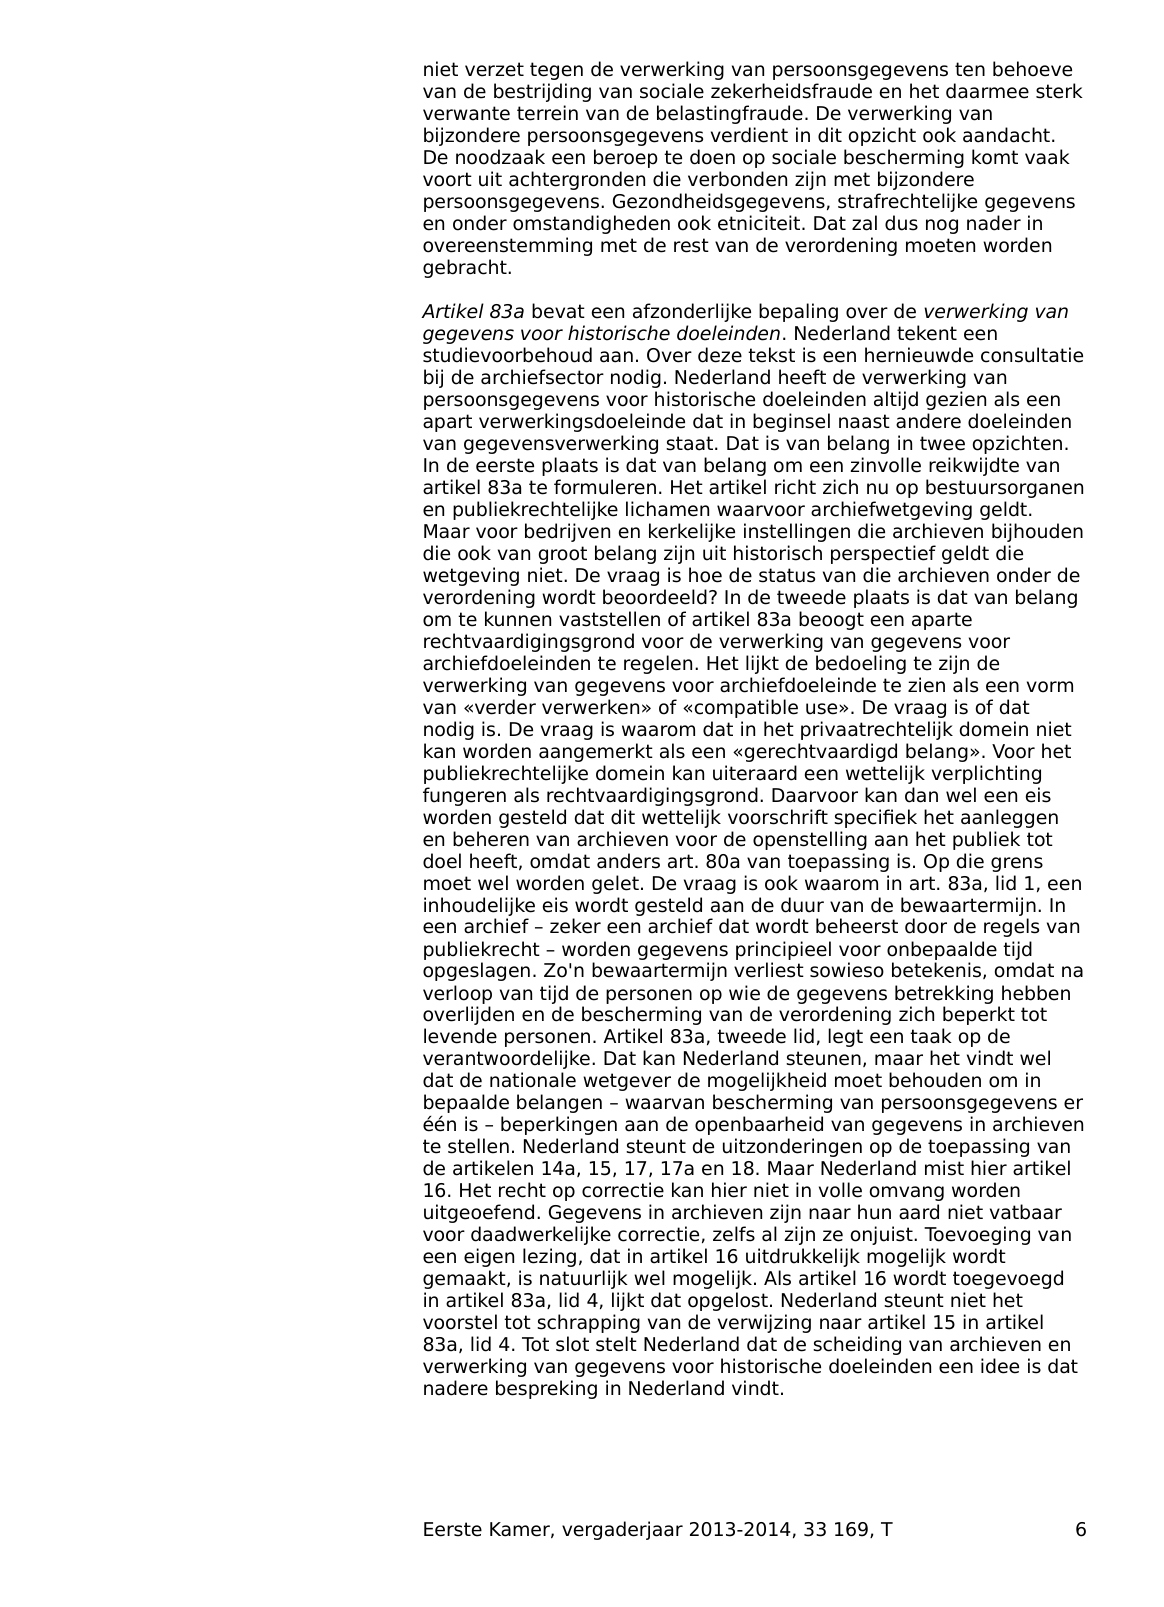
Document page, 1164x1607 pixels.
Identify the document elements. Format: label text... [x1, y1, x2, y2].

text niet verzet tegen de verwerking van persoonsgegevens ten behoeve van de bestrijding van sociale zekerheidsfraude en het daarmee sterk verwante terrein van de belastingfraude. De verwerking van bijzondere persoonsgegevens verdient in dit opzicht ook aandacht. De noodzaak een beroep te doen op sociale bescherming komt vaak voort uit achtergronden die verbonden zijn met bijzondere persoonsgegevens. Gezondheidsgegevens, strafrechtelijke gegevens en onder omstandigheden ook etniciteit. Dat zal dus nog nader in overeenstemming met de rest van de verordening moeten worden gebracht. [422, 59, 1087, 279]
text Artikel 83a bevat een afzonderlijke bepaling over de verwerking van gegevens voor historische doeleinden. Nederland tekent een studievoorbehoud aan. Over deze tekst is een hernieuwde consultatie bij de archiefsector nodig. Nederland heeft de verwerking van persoonsgegevens voor historische doeleinden altijd gezien als een apart verwerkingsdoeleinde dat in beginsel naast andere doeleinden van gegevensverwerking staat. Dat is van belang in twee opzichten. In de eerste plaats is dat van belang om een zinvolle reikwijdte van artikel 83a te formuleren. Het artikel richt zich nu op bestuursorganen en publiekrechtelijke lichamen waarvoor archiefwetgeving geldt. Maar voor bedrijven en kerkelijke instellingen die archieven bijhouden die ook van groot belang zijn uit historisch perspectief geldt die wetgeving niet. De vraag is hoe de status van die archieven onder de verordening wordt beoordeeld? In de tweede plaats is dat van belang om te kunnen vaststellen of artikel 83a beoogt een aparte rechtvaardigingsgrond voor de verwerking van gegevens voor archiefdoeleinden te regelen. Het lijkt de bedoeling te zijn de verwerking van gegevens voor archiefdoeleinde te zien als een vorm van «verder verwerken» of «compatible use». De vraag is of dat nodig is. De vraag is waarom dat in het privaatrechtelijk domein niet kan worden aangemerkt als een «gerechtvaardigd belang». Voor het publiekrechtelijke domein kan uiteraard een wettelijk verplichting fungeren als rechtvaardigingsgrond. Daarvoor kan dan wel een eis worden gesteld dat dit wettelijk voorschrift specifiek het aanleggen en beheren van archieven voor de openstelling aan het publiek tot doel heeft, omdat anders art. 80a van toepassing is. Op die grens moet wel worden gelet. De vraag is ook waarom in art. 83a, lid 1, een inhoudelijke eis wordt gesteld aan de duur van de bewaartermijn. In een archief – zeker een archief dat wordt beheerst door de regels van publiekrecht – worden gegevens principieel voor onbepaalde tijd opgeslagen. Zo'n bewaartermijn verliest sowieso betekenis, omdat na verloop van tijd de personen op wie de gegevens betrekking hebben overlijden en de bescherming van de verordening zich beperkt tot levende personen. Artikel 83a, tweede lid, legt een taak op de verantwoordelijke. Dat kan Nederland steunen, maar het vindt wel dat de nationale wetgever de mogelijkheid moet behouden om in bepaalde belangen – waarvan bescherming van persoonsgegevens er één is – beperkingen aan de openbaarheid van gegevens in archieven te stellen. Nederland steunt de uitzonderingen op de toepassing van de artikelen 14a, 15, 17, 17a en 18. Maar Nederland mist hier artikel 16. Het recht op correctie kan hier niet in volle omvang worden uitgeoefend. Gegevens in archieven zijn naar hun aard niet vatbaar voor daadwerkelijke correctie, zelfs al zijn ze onjuist. Toevoeging van een eigen lezing, dat in artikel 16 uitdrukkelijk mogelijk wordt gemaakt, is natuurlijk wel mogelijk. Als artikel 16 wordt toegevoegd in artikel 83a, lid 4, lijkt dat opgelost. Nederland steunt niet het voorstel tot schrapping van de verwijzing naar artikel 15 in artikel 83a, lid 4. Tot slot stelt Nederland dat de scheiding van archieven en verwerking van gegevens voor historische doeleinden een idee is dat nadere bespreking in Nederland vindt. [422, 301, 1087, 1400]
